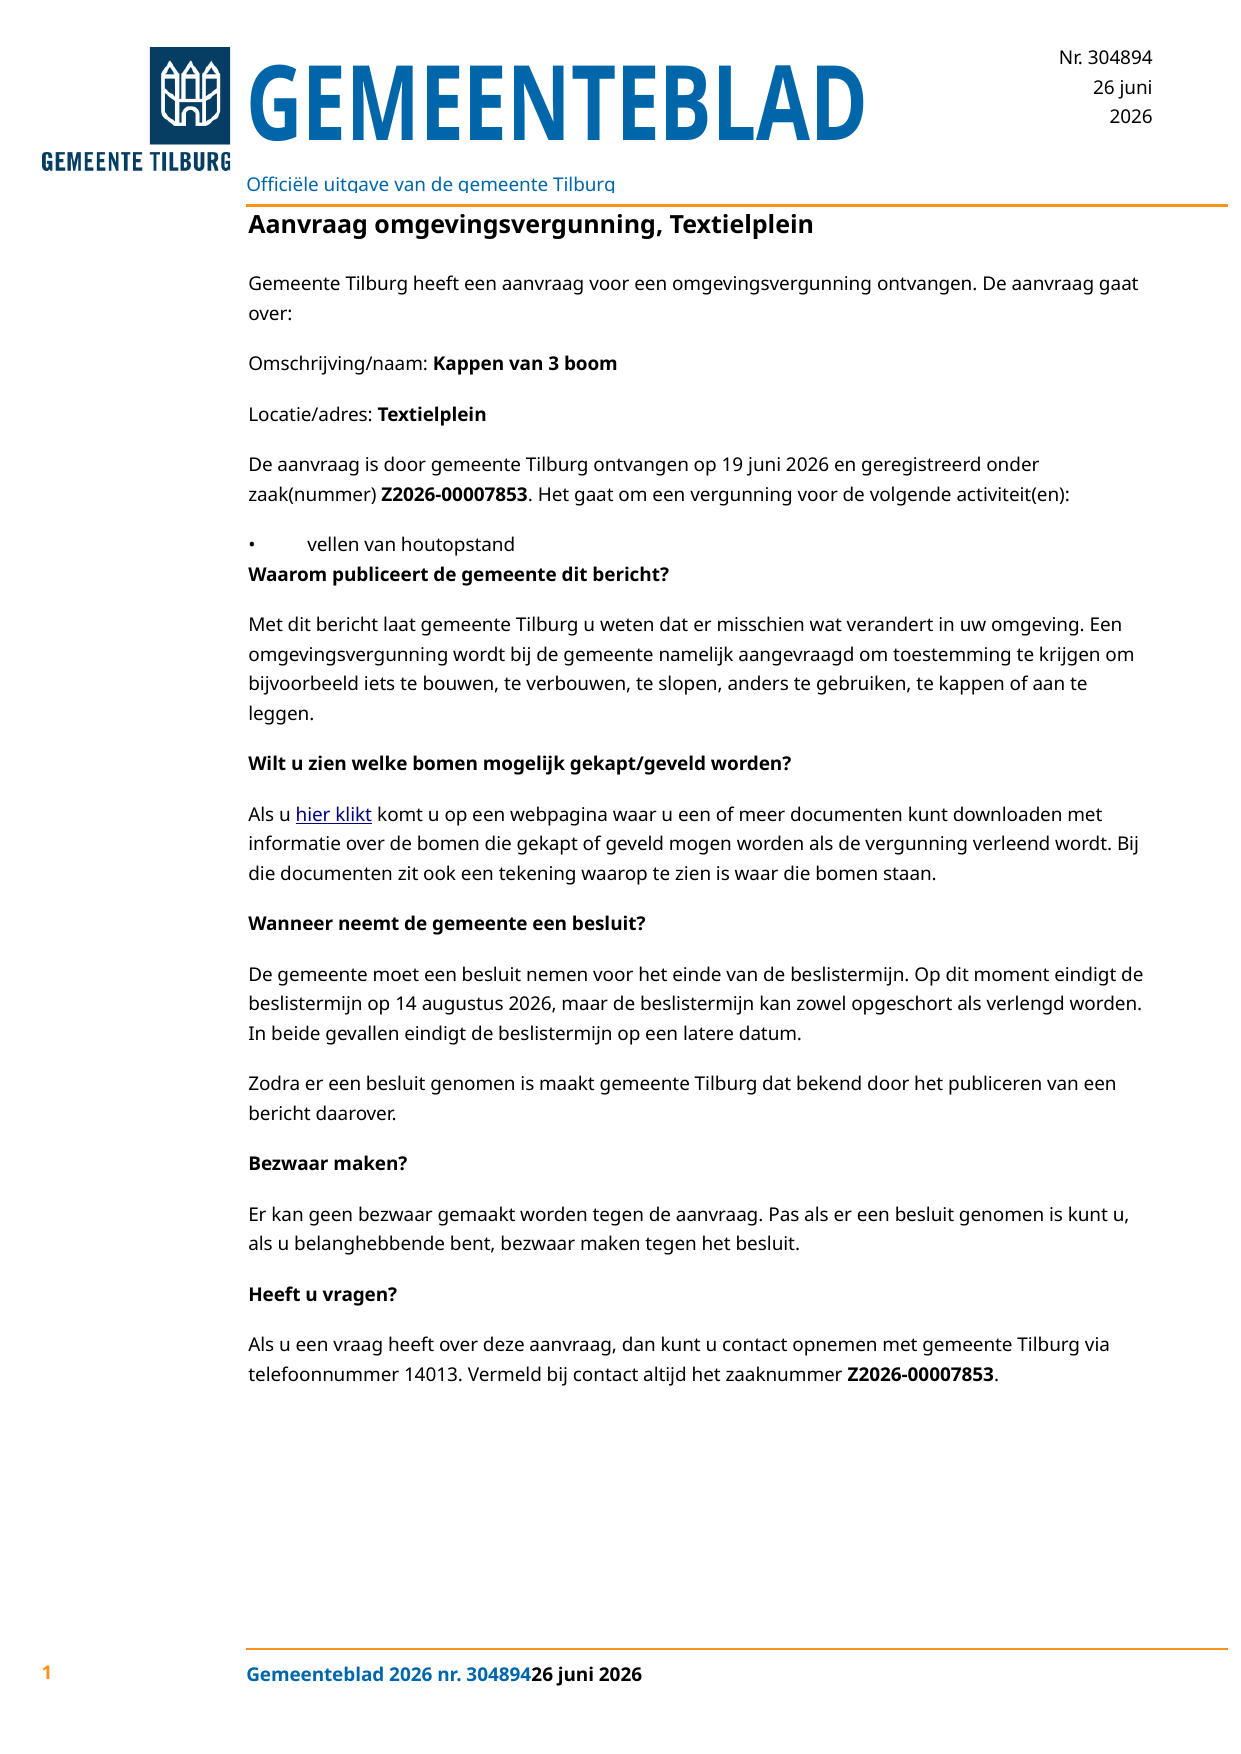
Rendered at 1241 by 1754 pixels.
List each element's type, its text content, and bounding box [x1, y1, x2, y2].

text Bezwaar maken? [248, 1150, 1152, 1176]
text De aanvraag is door gemeente Tilburg ontvangen op 19 juni 2026 en geregistreerd onder zaak(nummer) Z2026-00007853. Het gaat om een vergunning voor de volgende activiteit(en): [248, 451, 1152, 506]
text Als u hier klikt komt u op een webpagina waar u een of meer documenten kunt downloaden met informatie over de bomen die gekapt of geveld mogen worden als de vergunning verleend wordt. Bij die documenten zit ook een tekening waarop te zien is waar die bomen staan. [248, 801, 1152, 886]
text Als u een vraag heeft over deze aanvraag, dan kunt u contact opnemen met gemeente Tilburg via telefoonnummer 14013. Vermeld bij contact altijd het zaaknummer Z2026-00007853. [248, 1331, 1152, 1386]
text Locatie/adres: Textielplein [248, 401, 1152, 426]
picture [41, 47, 231, 172]
text Omschrijving/naam: Kappen van 3 boom [248, 350, 1152, 376]
text Waarom publiceert de gemeente dit bericht? [248, 561, 1152, 586]
text Wanneer neemt de gemeente een besluit? [248, 910, 1152, 936]
list vellen van houtopstand [248, 531, 1152, 557]
text De gemeente moet een besluit nemen voor het einde van de beslistermijn. Op dit moment eindigt de beslistermijn op 14 augustus 2026, maar de beslistermijn kan zowel opgeschort als verlengd worden. In beide gevallen eindigt de beslistermijn op een latere datum. [248, 961, 1152, 1046]
text Met dit bericht laat gemeente Tilburg u weten dat er misschien wat verandert in uw omgeving. Een omgevingsvergunning wordt bij de gemeente namelijk aangevraagd om toestemming te krijgen om bijvoorbeeld iets te bouwen, te verbouwen, te slopen, anders te gebruiken, te kappen of aan te leggen. [248, 611, 1152, 726]
text Wilt u zien welke bomen mogelijk gekapt/geveld worden? [248, 750, 1152, 776]
text Gemeente Tilburg heeft een aanvraag voor een omgevingsvergunning ontvangen. De aanvraag gaat over: [248, 270, 1152, 326]
text Er kan geen bezwaar gemaakt worden tegen de aanvraag. Pas als er een besluit genomen is kunt u, als u belanghebbende bent, bezwaar maken tegen het besluit. [248, 1201, 1152, 1256]
text Zodra er een besluit genomen is maakt gemeente Tilburg dat bekend door het publiceren van een bericht daarover. [248, 1070, 1152, 1126]
text Heeft u vragen? [248, 1281, 1152, 1306]
text Aanvraag omgevingsvergunning, Textielplein [248, 207, 1152, 241]
